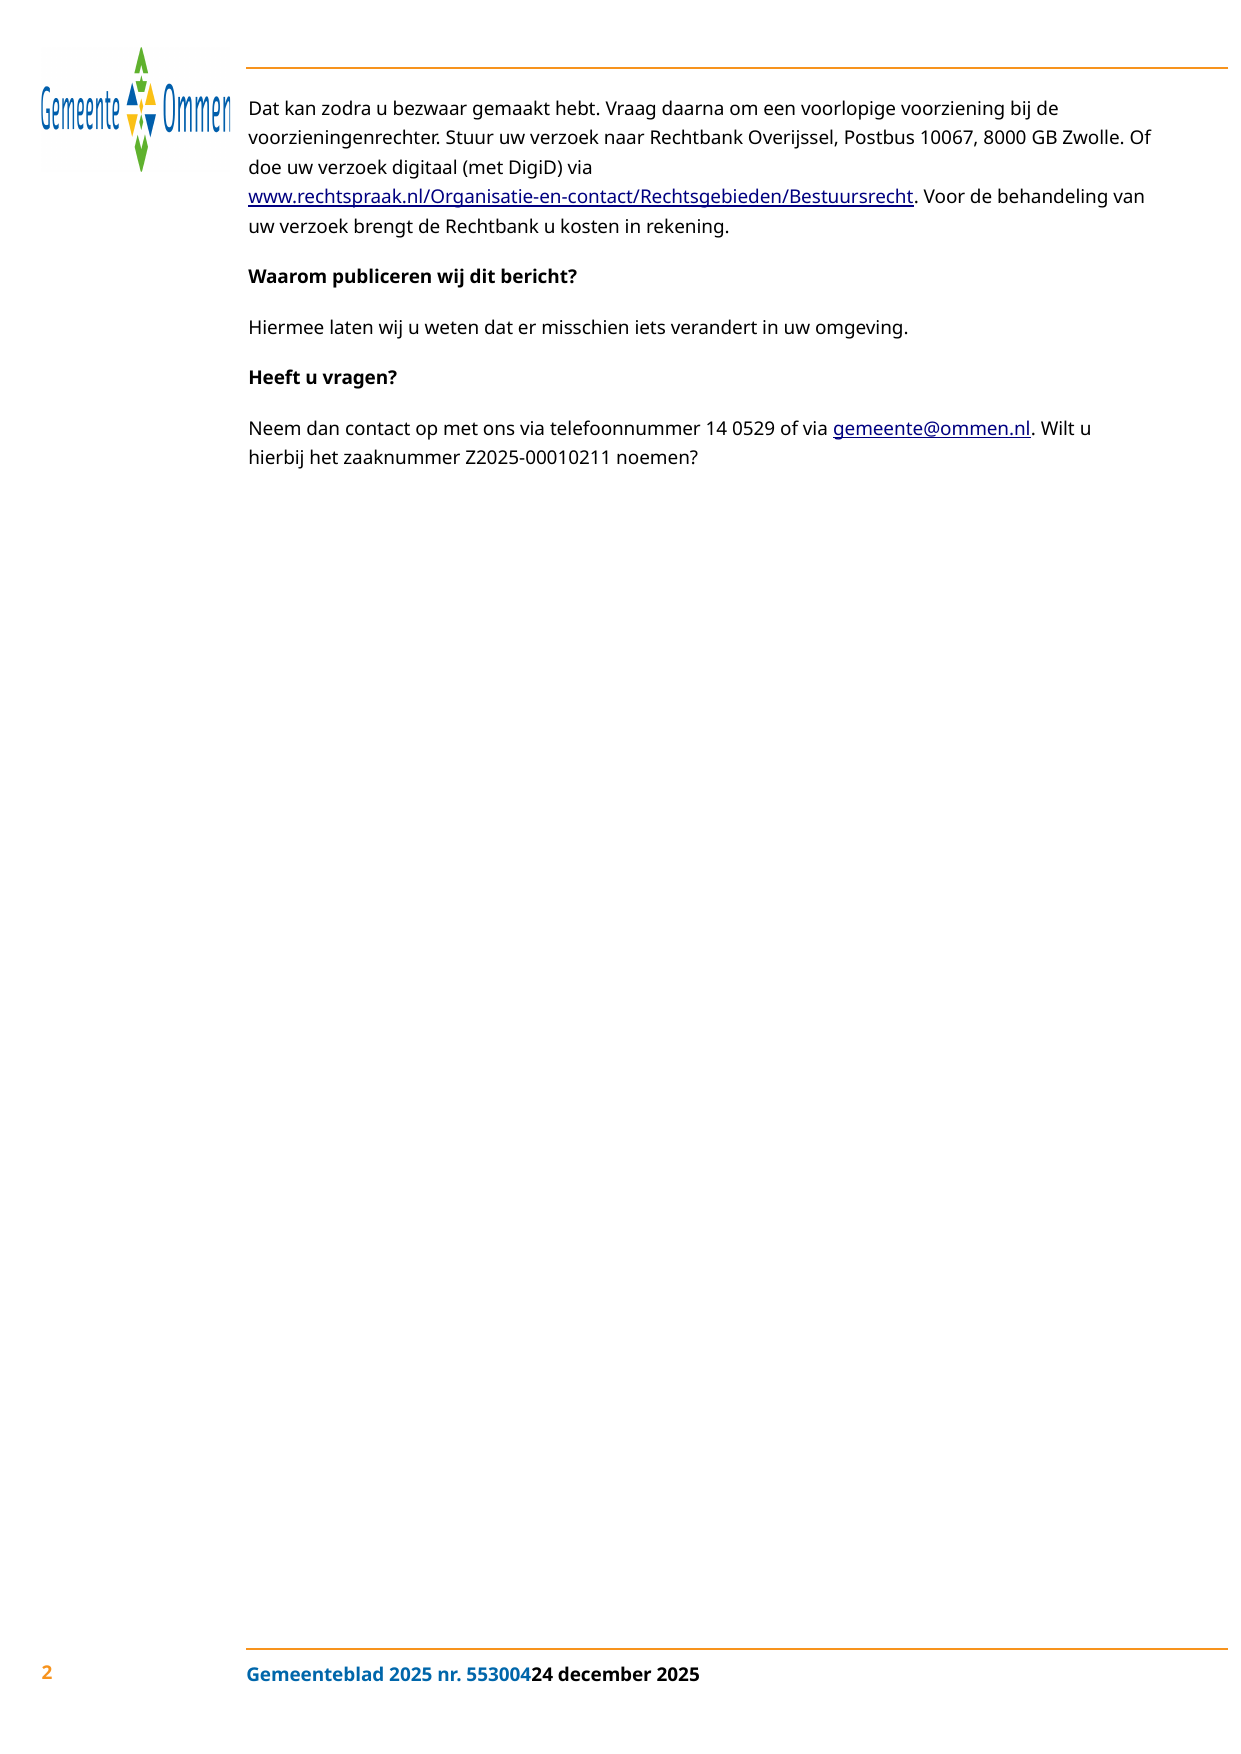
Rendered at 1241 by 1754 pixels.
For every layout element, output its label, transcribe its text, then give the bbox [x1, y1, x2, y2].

text Dat kan zodra u bezwaar gemaakt hebt. Vraag daarna om een voorlopige voorziening bij de voorzieningenrechter. Stuur uw verzoek naar Rechtbank Overijssel, Postbus 10067, 8000 GB Zwolle. Of doe uw verzoek digitaal (met DigiD) via www.rechtspraak.nl/Organisatie-en-contact/Rechtsgebieden/Bestuursrecht. Voor de behandeling van uw verzoek brengt de Rechtbank u kosten in rekening. [248, 95, 1152, 239]
text Hiermee laten wij u weten dat er misschien iets verandert in uw omgeving. [248, 314, 1152, 340]
text Neem dan contact op met ons via telefoonnummer 14 0529 of via gemeente@ommen.nl. Wilt u hierbij het zaaknummer Z2025-00010211 noemen? [248, 415, 1152, 470]
text Waarom publiceren wij dit bericht? [248, 263, 1152, 289]
picture [41, 47, 231, 172]
text Heeft u vragen? [248, 364, 1152, 390]
